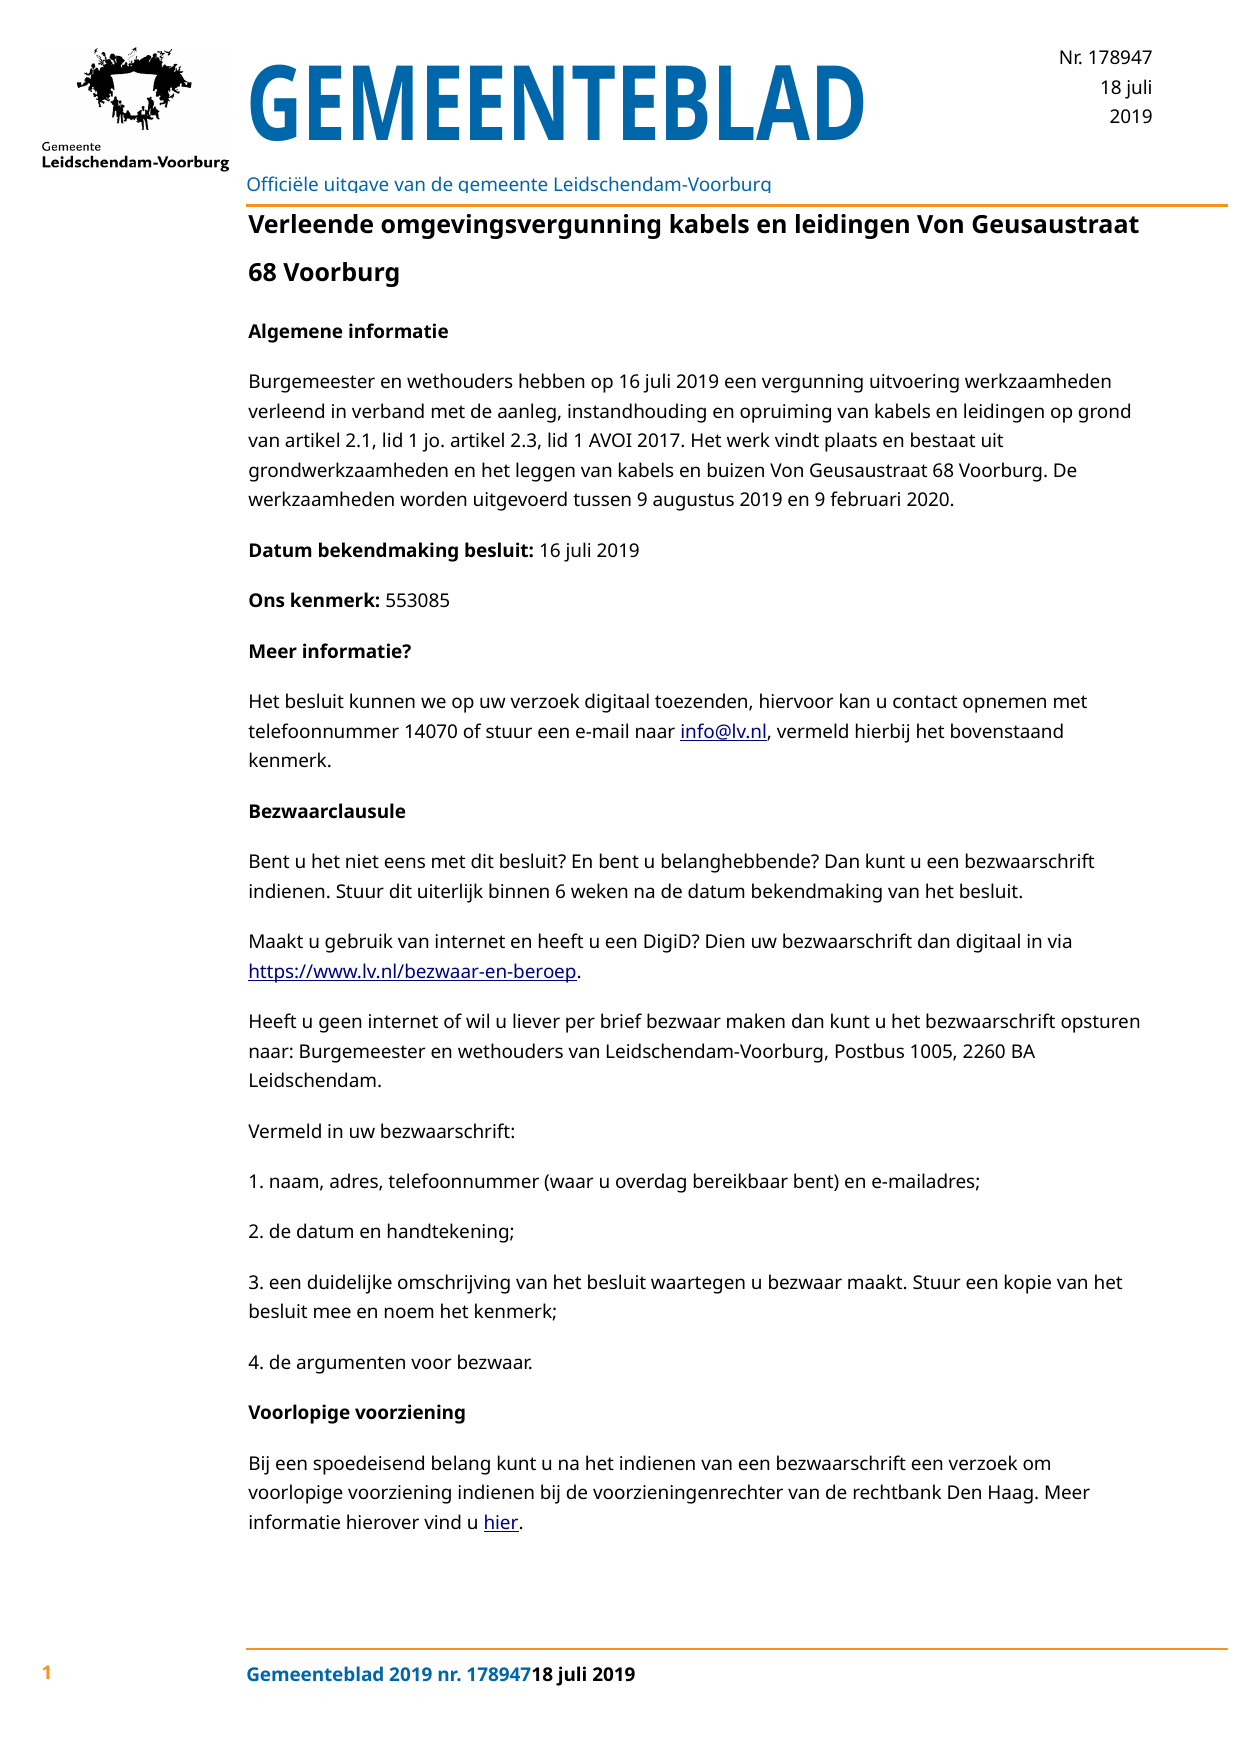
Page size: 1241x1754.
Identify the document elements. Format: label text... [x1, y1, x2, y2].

text Voorlopige voorziening [248, 1399, 1152, 1425]
text Vermeld in uw bezwaarschrift: [248, 1118, 1152, 1144]
text Maakt u gebruik van internet en heeft u een DigiD? Dien uw bezwaarschrift dan digitaal in via https://www.lv.nl/bezwaar-en-beroep. [248, 928, 1152, 984]
text Bent u het niet eens met dit besluit? En bent u belanghebbende? Dan kunt u een bezwaarschrift indienen. Stuur dit uiterlijk binnen 6 weken na de datum bekendmaking van het besluit. [248, 848, 1152, 904]
text Burgemeester en wethouders hebben op 16 juli 2019 een vergunning uitvoering werkzaamheden verleend in verband met de aanleg, instandhouding en opruiming van kabels en leidingen op grond van artikel 2.1, lid 1 jo. artikel 2.3, lid 1 AVOI 2017. Het werk vindt plaats en bestaat uit grondwerkzaamheden en het leggen van kabels en buizen Von Geusaustraat 68 Voorburg. De werkzaamheden worden uitgevoerd tussen 9 augustus 2019 en 9 februari 2020. [248, 368, 1152, 512]
text Bezwaarclausule [248, 798, 1152, 824]
text 1. naam, adres, telefoonnummer (waar u overdag bereikbaar bent) en e-mailadres; [248, 1168, 1152, 1194]
text Het besluit kunnen we op uw verzoek digitaal toezenden, hiervoor kan u contact opnemen met telefoonnummer 14070 of stuur een e-mail naar info@lv.nl, vermeld hierbij het bovenstaand kenmerk. [248, 688, 1152, 773]
text Datum bekendmaking besluit: 16 juli 2019 [248, 537, 1152, 563]
text 4. de argumenten voor bezwaar. [248, 1349, 1152, 1375]
text Bij een spoedeisend belang kunt u na het indienen van een bezwaarschrift een verzoek om voorlopige voorziening indienen bij de voorzieningenrechter van de rechtbank Den Haag. Meer informatie hierover vind u hier. [248, 1450, 1152, 1535]
text Algemene informatie [248, 318, 1152, 344]
picture [41, 47, 231, 172]
text 3. een duidelijke omschrijving van het besluit waartegen u bezwaar maakt. Stuur een kopie van het besluit mee en noem het kenmerk; [248, 1269, 1152, 1324]
text 2. de datum en handtekening; [248, 1219, 1152, 1244]
text Verleende omgevingsvergunning kabels en leidingen Von Geusaustraat 68 Voorburg [248, 207, 1152, 288]
text Heeft u geen internet of wil u liever per brief bezwaar maken dan kunt u het bezwaarschrift opsturen naar: Burgemeester en wethouders van Leidschendam-Voorburg, Postbus 1005, 2260 BA Leidschendam. [248, 1008, 1152, 1093]
text Ons kenmerk: 553085 [248, 587, 1152, 613]
text Meer informatie? [248, 638, 1152, 664]
